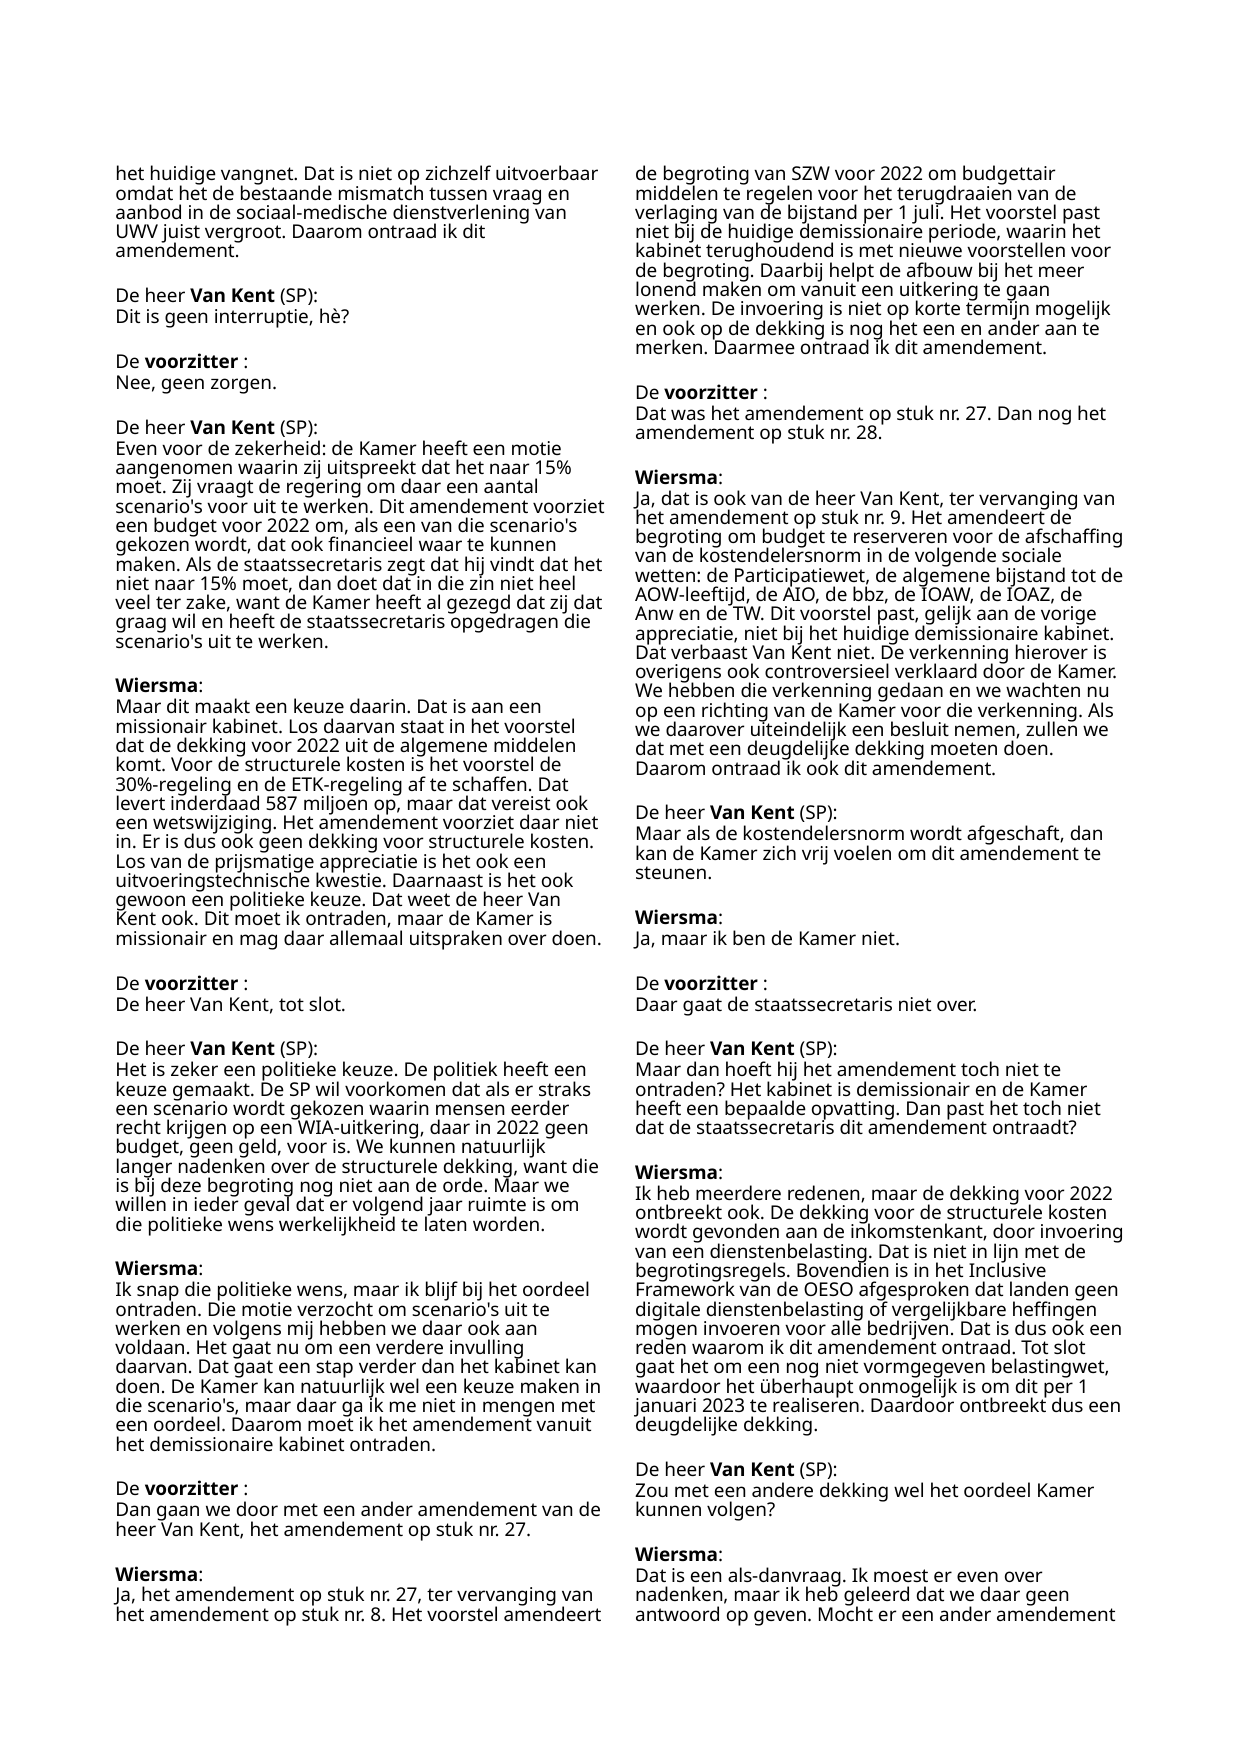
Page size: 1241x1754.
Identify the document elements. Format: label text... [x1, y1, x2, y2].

text De heer Van Kent (SP): [115, 1036, 605, 1061]
text Wiersma: [635, 1541, 1125, 1567]
text De voorzitter : [635, 379, 1125, 404]
text Dat was het amendement op stuk nr. 27. Dan nog het amendement op stuk nr. 28. [635, 404, 1125, 443]
text De heer Van Kent (SP): [635, 799, 1125, 825]
text Wiersma: [115, 1256, 605, 1281]
text De voorzitter : [115, 1476, 605, 1501]
text het huidige vangnet. Dat is niet op zichzelf uitvoerbaar omdat het de bestaande mismatch tussen vraag en aanbod in de sociaal-medische dienstverlening van UWV juist vergroot. Daarom ontraad ik dit amendement. [115, 165, 605, 262]
text Zou met een andere dekking wel het oordeel Kamer kunnen volgen? [635, 1482, 1125, 1521]
text Dan gaan we door met een ander amendement van de heer Van Kent, het amendement op stuk nr. 27. [115, 1501, 605, 1540]
text Dat is een als-danvraag. Ik moest er even over nadenken, maar ik heb geleerd dat we daar geen antwoord op geven. Mocht er een ander amendement [635, 1567, 1125, 1625]
text de begroting van SZW voor 2022 om budgettair middelen te regelen voor het terugdraaien van de verlaging van de bijstand per 1 juli. Het voorstel past niet bij de huidige demissionaire periode, waarin het kabinet terughoudend is met nieuwe voorstellen voor de begroting. Daarbij helpt de afbouw bij het meer lonend maken om vanuit een uitkering te gaan werken. De invoering is niet op korte termijn mogelijk en ook op de dekking is nog het een en ander aan te merken. Daarmee ontraad ik dit amendement. [635, 165, 1125, 358]
text De voorzitter : [635, 970, 1125, 996]
text De voorzitter : [115, 970, 605, 996]
text Het is zeker een politieke keuze. De politiek heeft een keuze gemaakt. De SP wil voorkomen dat als er straks een scenario wordt gekozen waarin mensen eerder recht krijgen op een WIA-uitkering, daar in 2022 geen budget, geen geld, voor is. We kunnen natuurlijk langer nadenken over de structurele dekking, want die is bij deze begroting nog niet aan de orde. Maar we willen in ieder geval dat er volgend jaar ruimte is om die politieke wens werkelijkheid te laten worden. [115, 1061, 605, 1235]
text Even voor de zekerheid: de Kamer heeft een motie aangenomen waarin zij uitspreekt dat het naar 15% moet. Zij vraagt de regering om daar een aantal scenario's voor uit te werken. Dit amendement voorziet een budget voor 2022 om, als een van die scenario's gekozen wordt, dat ook financieel waar te kunnen maken. Als de staatssecretaris zegt dat hij vindt dat het niet naar 15% moet, dan doet dat in die zin niet heel veel ter zake, want de Kamer heeft al gezegd dat zij dat graag wil en heeft de staatssecretaris opgedragen die scenario's uit te werken. [115, 440, 605, 652]
text Ja, maar ik ben de Kamer niet. [635, 930, 1125, 949]
text Wiersma: [635, 904, 1125, 930]
text Maar als de kostendelersnorm wordt afgeschaft, dan kan de Kamer zich vrij voelen om dit amendement te steunen. [635, 825, 1125, 883]
text De heer Van Kent (SP): [635, 1036, 1125, 1061]
text Wiersma: [115, 673, 605, 698]
text De heer Van Kent (SP): [115, 282, 605, 308]
text De voorzitter : [115, 348, 605, 374]
text De heer Van Kent (SP): [115, 414, 605, 440]
text Maar dan hoeft hij het amendement toch niet te ontraden? Het kabinet is demissionair en de Kamer heeft een bepaalde opvatting. Dan past het toch niet dat de staatssecretaris dit amendement ontraadt? [635, 1061, 1125, 1138]
text De heer Van Kent (SP): [635, 1456, 1125, 1482]
text Ja, dat is ook van de heer Van Kent, ter vervanging van het amendement op stuk nr. 9. Het amendeert de begroting om budget te reserveren voor de afschaffing van de kostendelersnorm in de volgende sociale wetten: de Participatiewet, de algemene bijstand tot de AOW-leeftijd, de AIO, de bbz, de IOAW, de IOAZ, de Anw en de TW. Dit voorstel past, gelijk aan de vorige appreciatie, niet bij het huidige demissionaire kabinet. Dat verbaast Van Kent niet. De verkenning hierover is overigens ook controversieel verklaard door de Kamer. We hebben die verkenning gedaan en we wachten nu op een richting van de Kamer voor die verkenning. Als we daarover uiteindelijk een besluit nemen, zullen we dat met een deugdelijke dekking moeten doen. Daarom ontraad ik ook dit amendement. [635, 490, 1125, 779]
text Maar dit maakt een keuze daarin. Dat is aan een missionair kabinet. Los daarvan staat in het voorstel dat de dekking voor 2022 uit de algemene middelen komt. Voor de structurele kosten is het voorstel de 30%-regeling en de ETK-regeling af te schaffen. Dat levert inderdaad 587 miljoen op, maar dat vereist ook een wetswijziging. Het amendement voorziet daar niet in. Er is dus ook geen dekking voor structurele kosten. Los van de prijsmatige appreciatie is het ook een uitvoeringstechnische kwestie. Daarnaast is het ook gewoon een politieke keuze. Dat weet de heer Van Kent ook. Dit moet ik ontraden, maar de Kamer is missionair en mag daar allemaal uitspraken over doen. [115, 698, 605, 949]
text De heer Van Kent, tot slot. [115, 996, 605, 1015]
text Daar gaat de staatssecretaris niet over. [635, 996, 1125, 1015]
text Wiersma: [635, 1159, 1125, 1185]
text Wiersma: [635, 464, 1125, 490]
text Nee, geen zorgen. [115, 374, 605, 393]
text Ik snap die politieke wens, maar ik blijf bij het oordeel ontraden. Die motie verzocht om scenario's uit te werken en volgens mij hebben we daar ook aan voldaan. Het gaat nu om een verdere invulling daarvan. Dat gaat een stap verder dan het kabinet kan doen. De Kamer kan natuurlijk wel een keuze maken in die scenario's, maar daar ga ik me niet in mengen met een oordeel. Daarom moet ik het amendement vanuit het demissionaire kabinet ontraden. [115, 1281, 605, 1455]
text Dit is geen interruptie, hè? [115, 308, 605, 327]
text Ja, het amendement op stuk nr. 27, ter vervanging van het amendement op stuk nr. 8. Het voorstel amendeert [115, 1586, 605, 1625]
text Wiersma: [115, 1561, 605, 1586]
text Ik heb meerdere redenen, maar de dekking voor 2022 ontbreekt ook. De dekking voor de structurele kosten wordt gevonden aan de inkomstenkant, door invoering van een dienstenbelasting. Dat is niet in lijn met de begrotingsregels. Bovendien is in het Inclusive Framework van de OESO afgesproken dat landen geen digitale dienstenbelasting of vergelijkbare heffingen mogen invoeren voor alle bedrijven. Dat is dus ook een reden waarom ik dit amendement ontraad. Tot slot gaat het om een nog niet vormgegeven belastingwet, waardoor het überhaupt onmogelijk is om dit per 1 januari 2023 te realiseren. Daardoor ontbreekt dus een deugdelijke dekking. [635, 1185, 1125, 1436]
